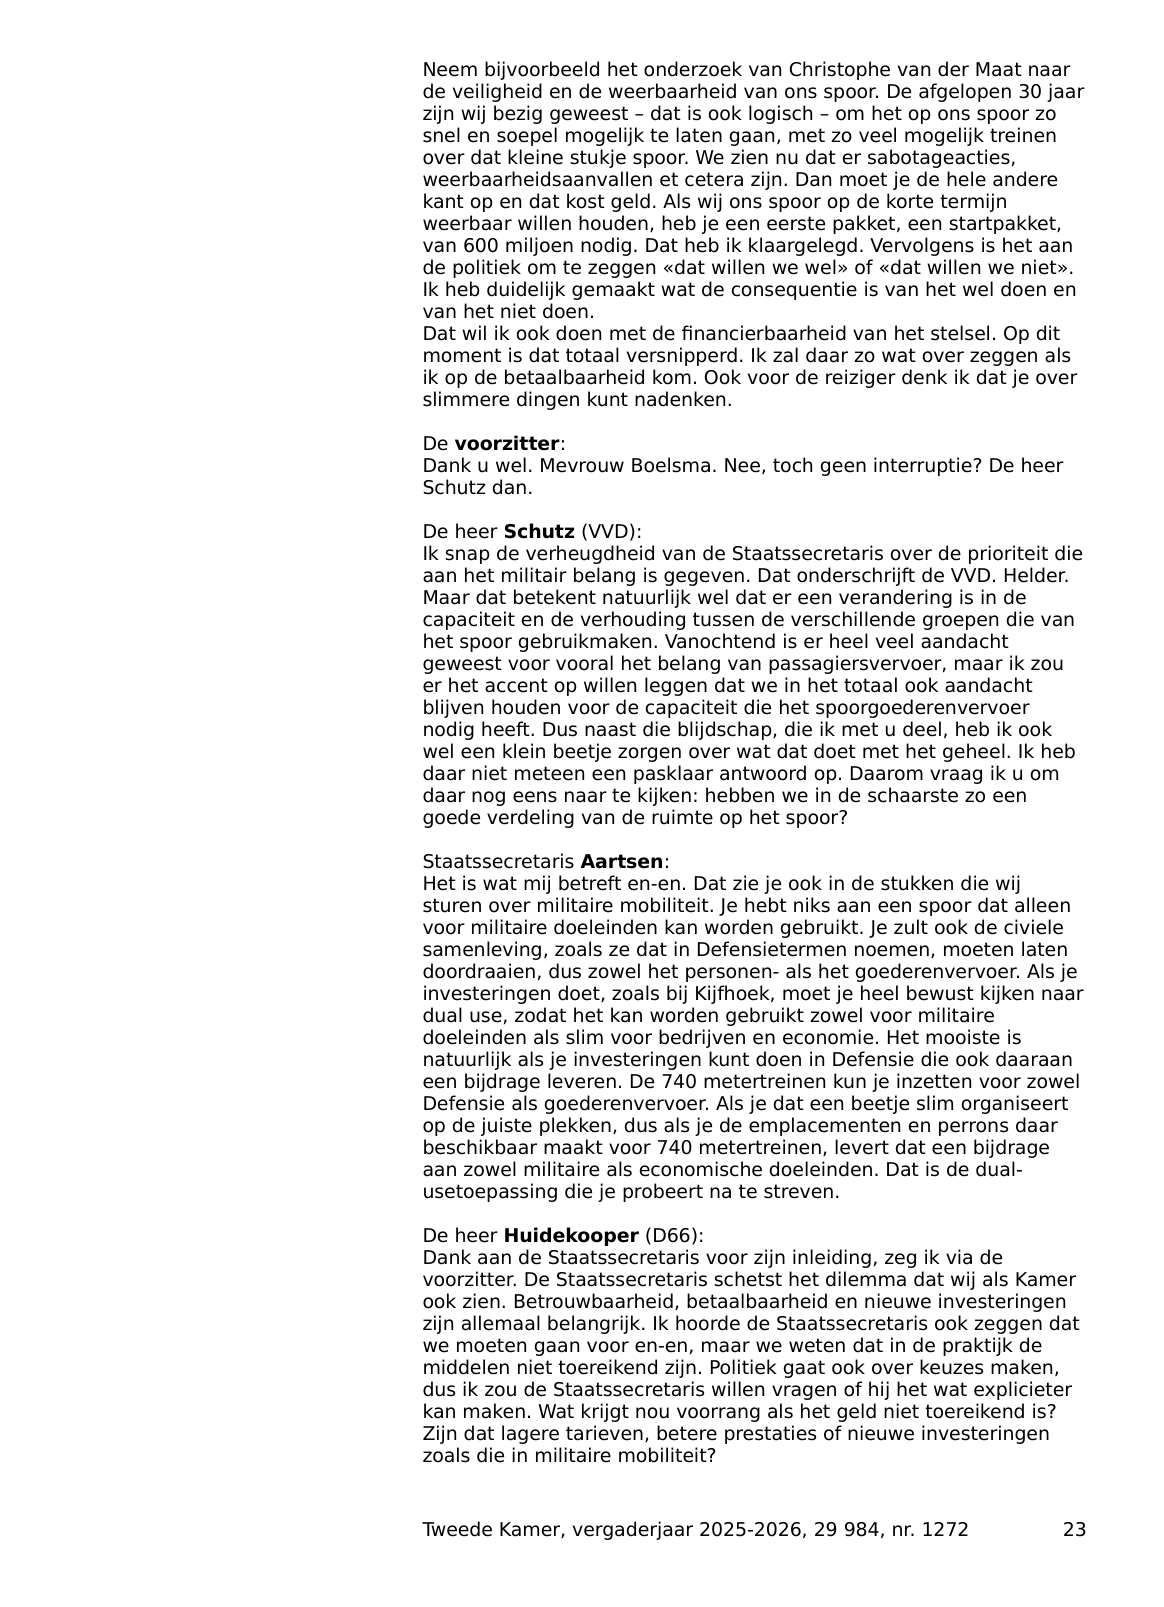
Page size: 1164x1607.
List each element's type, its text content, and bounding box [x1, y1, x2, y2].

text De heer Huidekooper (D66): [422, 1225, 1087, 1247]
text Staatssecretaris Aartsen: [422, 851, 1087, 873]
text Ik snap de verheugdheid van de Staatssecretaris over de prioriteit die aan het militair belang is gegeven. Dat onderschrijft de VVD. Helder. Maar dat betekent natuurlijk wel dat er een verandering is in de capaciteit en de verhouding tussen de verschillende groepen die van het spoor gebruikmaken. Vanochtend is er heel veel aandacht geweest voor vooral het belang van passagiersvervoer, maar ik zou er het accent op willen leggen dat we in het totaal ook aandacht blijven houden voor de capaciteit die het spoorgoederenvervoer nodig heeft. Dus naast die blijdschap, die ik met u deel, heb ik ook wel een klein beetje zorgen over wat dat doet met het geheel. Ik heb daar niet meteen een pasklaar antwoord op. Daarom vraag ik u om daar nog eens naar te kijken: hebben we in de schaarste zo een goede verdeling van de ruimte op het spoor? [422, 543, 1087, 829]
text Het is wat mij betreft en-en. Dat zie je ook in de stukken die wij sturen over militaire mobiliteit. Je hebt niks aan een spoor dat alleen voor militaire doeleinden kan worden gebruikt. Je zult ook de civiele samenleving, zoals ze dat in Defensietermen noemen, moeten laten doordraaien, dus zowel het personen- als het goederenvervoer. Als je investeringen doet, zoals bij Kijfhoek, moet je heel bewust kijken naar dual use, zodat het kan worden gebruikt zowel voor militaire doeleinden als slim voor bedrijven en economie. Het mooiste is natuurlijk als je investeringen kunt doen in Defensie die ook daaraan een bijdrage leveren. De 740 metertreinen kun je inzetten voor zowel Defensie als goederenvervoer. Als je dat een beetje slim organiseert op de juiste plekken, dus als je de emplacementen en perrons daar beschikbaar maakt voor 740 metertreinen, levert dat een bijdrage aan zowel militaire als economische doeleinden. Dat is de dual-usetoepassing die je probeert na te streven. [422, 873, 1087, 1203]
text Dat wil ik ook doen met de financierbaarheid van het stelsel. Op dit moment is dat totaal versnipperd. Ik zal daar zo wat over zeggen als ik op de betaalbaarheid kom. Ook voor de reiziger denk ik dat je over slimmere dingen kunt nadenken. [422, 323, 1087, 411]
text Neem bijvoorbeeld het onderzoek van Christophe van der Maat naar de veiligheid en de weerbaarheid van ons spoor. De afgelopen 30 jaar zijn wij bezig geweest – dat is ook logisch – om het op ons spoor zo snel en soepel mogelijk te laten gaan, met zo veel mogelijk treinen over dat kleine stukje spoor. We zien nu dat er sabotageacties, weerbaarheidsaanvallen et cetera zijn. Dan moet je de hele andere kant op en dat kost geld. Als wij ons spoor op de korte termijn weerbaar willen houden, heb je een eerste pakket, een startpakket, van 600 miljoen nodig. Dat heb ik klaargelegd. Vervolgens is het aan de politiek om te zeggen «dat willen we wel» of «dat willen we niet». Ik heb duidelijk gemaakt wat de consequentie is van het wel doen en van het niet doen. [422, 59, 1087, 323]
text De heer Schutz (VVD): [422, 521, 1087, 543]
text De voorzitter: [422, 433, 1087, 455]
text Dank u wel. Mevrouw Boelsma. Nee, toch geen interruptie? De heer Schutz dan. [422, 455, 1087, 499]
text Dank aan de Staatssecretaris voor zijn inleiding, zeg ik via de voorzitter. De Staatssecretaris schetst het dilemma dat wij als Kamer ook zien. Betrouwbaarheid, betaalbaarheid en nieuwe investeringen zijn allemaal belangrijk. Ik hoorde de Staatssecretaris ook zeggen dat we moeten gaan voor en-en, maar we weten dat in de praktijk de middelen niet toereikend zijn. Politiek gaat ook over keuzes maken, dus ik zou de Staatssecretaris willen vragen of hij het wat explicieter kan maken. Wat krijgt nou voorrang als het geld niet toereikend is? Zijn dat lagere tarieven, betere prestaties of nieuwe investeringen zoals die in militaire mobiliteit? [422, 1247, 1087, 1467]
